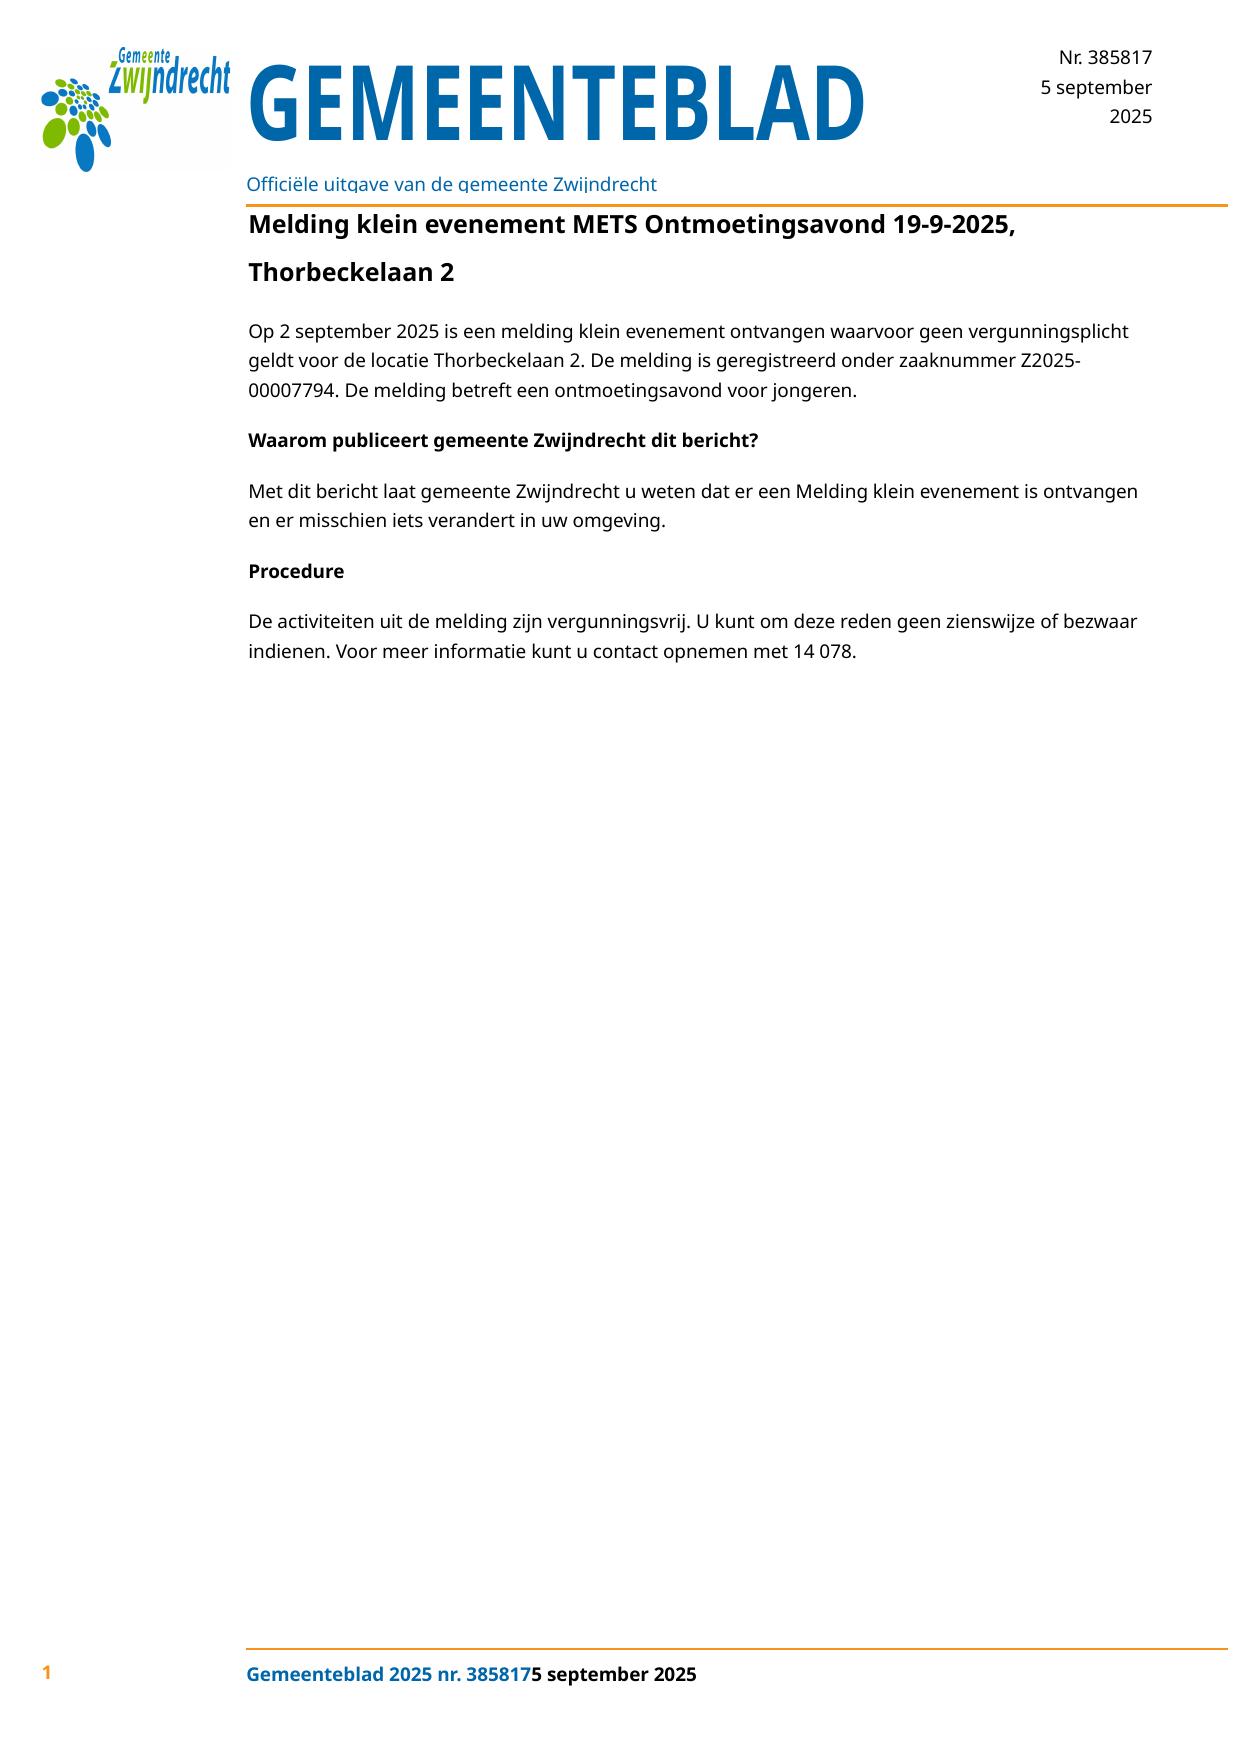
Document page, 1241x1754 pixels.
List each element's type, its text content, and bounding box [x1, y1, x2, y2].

text Op 2 september 2025 is een melding klein evenement ontvangen waarvoor geen vergunningsplicht geldt voor de locatie Thorbeckelaan 2. De melding is geregistreerd onder zaaknummer Z2025-00007794. De melding betreft een ontmoetingsavond voor jongeren. [248, 318, 1152, 403]
text Melding klein evenement METS Ontmoetingsavond 19-9-2025, Thorbeckelaan 2 [248, 207, 1152, 288]
text Waarom publiceert gemeente Zwijndrecht dit bericht? [248, 427, 1152, 453]
text Procedure [248, 558, 1152, 584]
picture [41, 47, 231, 172]
text De activiteiten uit de melding zijn vergunningsvrij. U kunt om deze reden geen zienswijze of bezwaar indienen. Voor meer informatie kunt u contact opnemen met 14 078. [248, 608, 1152, 664]
text Met dit bericht laat gemeente Zwijndrecht u weten dat er een Melding klein evenement is ontvangen en er misschien iets verandert in uw omgeving. [248, 478, 1152, 533]
